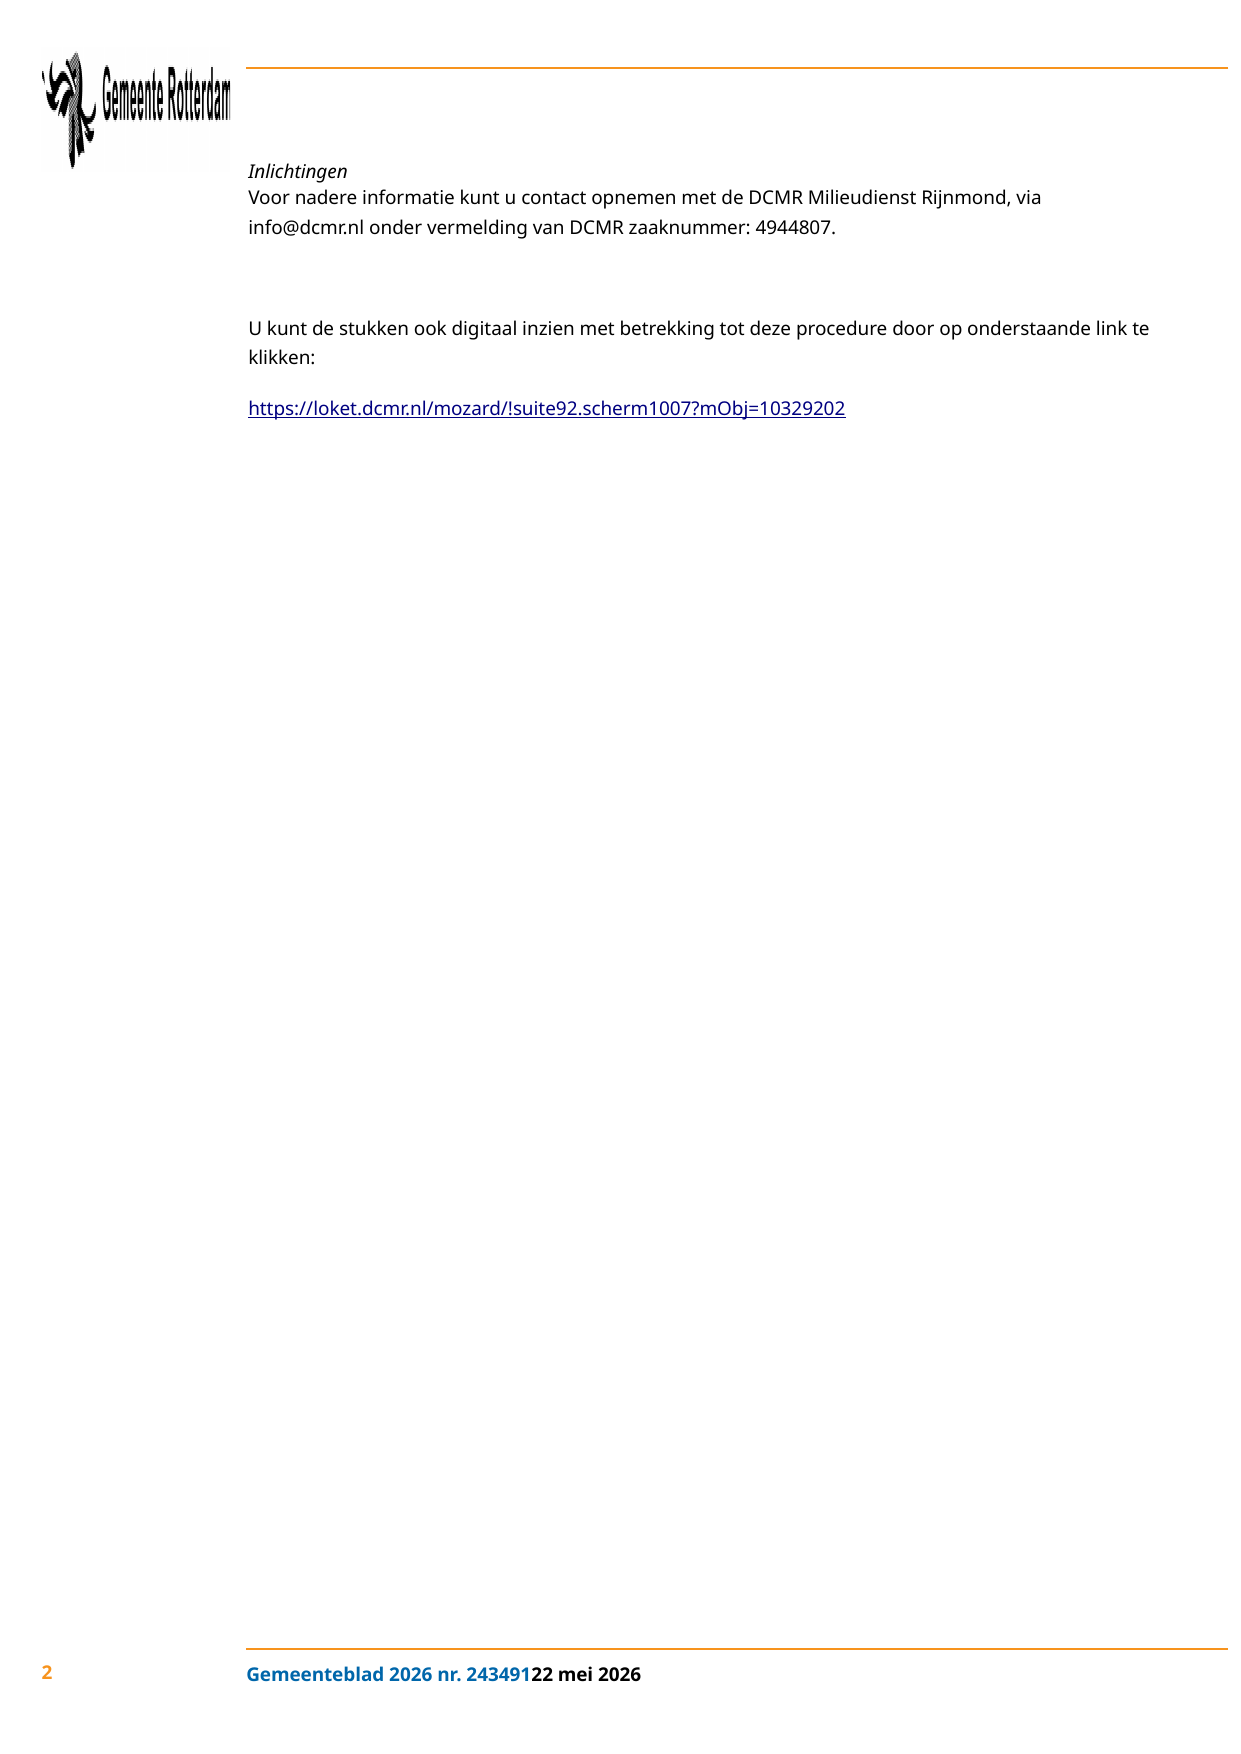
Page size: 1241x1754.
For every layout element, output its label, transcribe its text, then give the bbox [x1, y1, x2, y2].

text https://loket.dcmr.nl/mozard/!suite92.scherm1007?mObj=10329202 [248, 395, 1152, 421]
picture [41, 47, 231, 172]
text Inlichtingen [248, 159, 1152, 184]
text U kunt de stukken ook digitaal inzien met betrekking tot deze procedure door op onderstaande link te klikken: [248, 315, 1152, 370]
text Voor nadere informatie kunt u contact opnemen met de DCMR Milieudienst Rijnmond, via info@dcmr.nl onder vermelding van DCMR zaaknummer: 4944807. [248, 184, 1152, 240]
